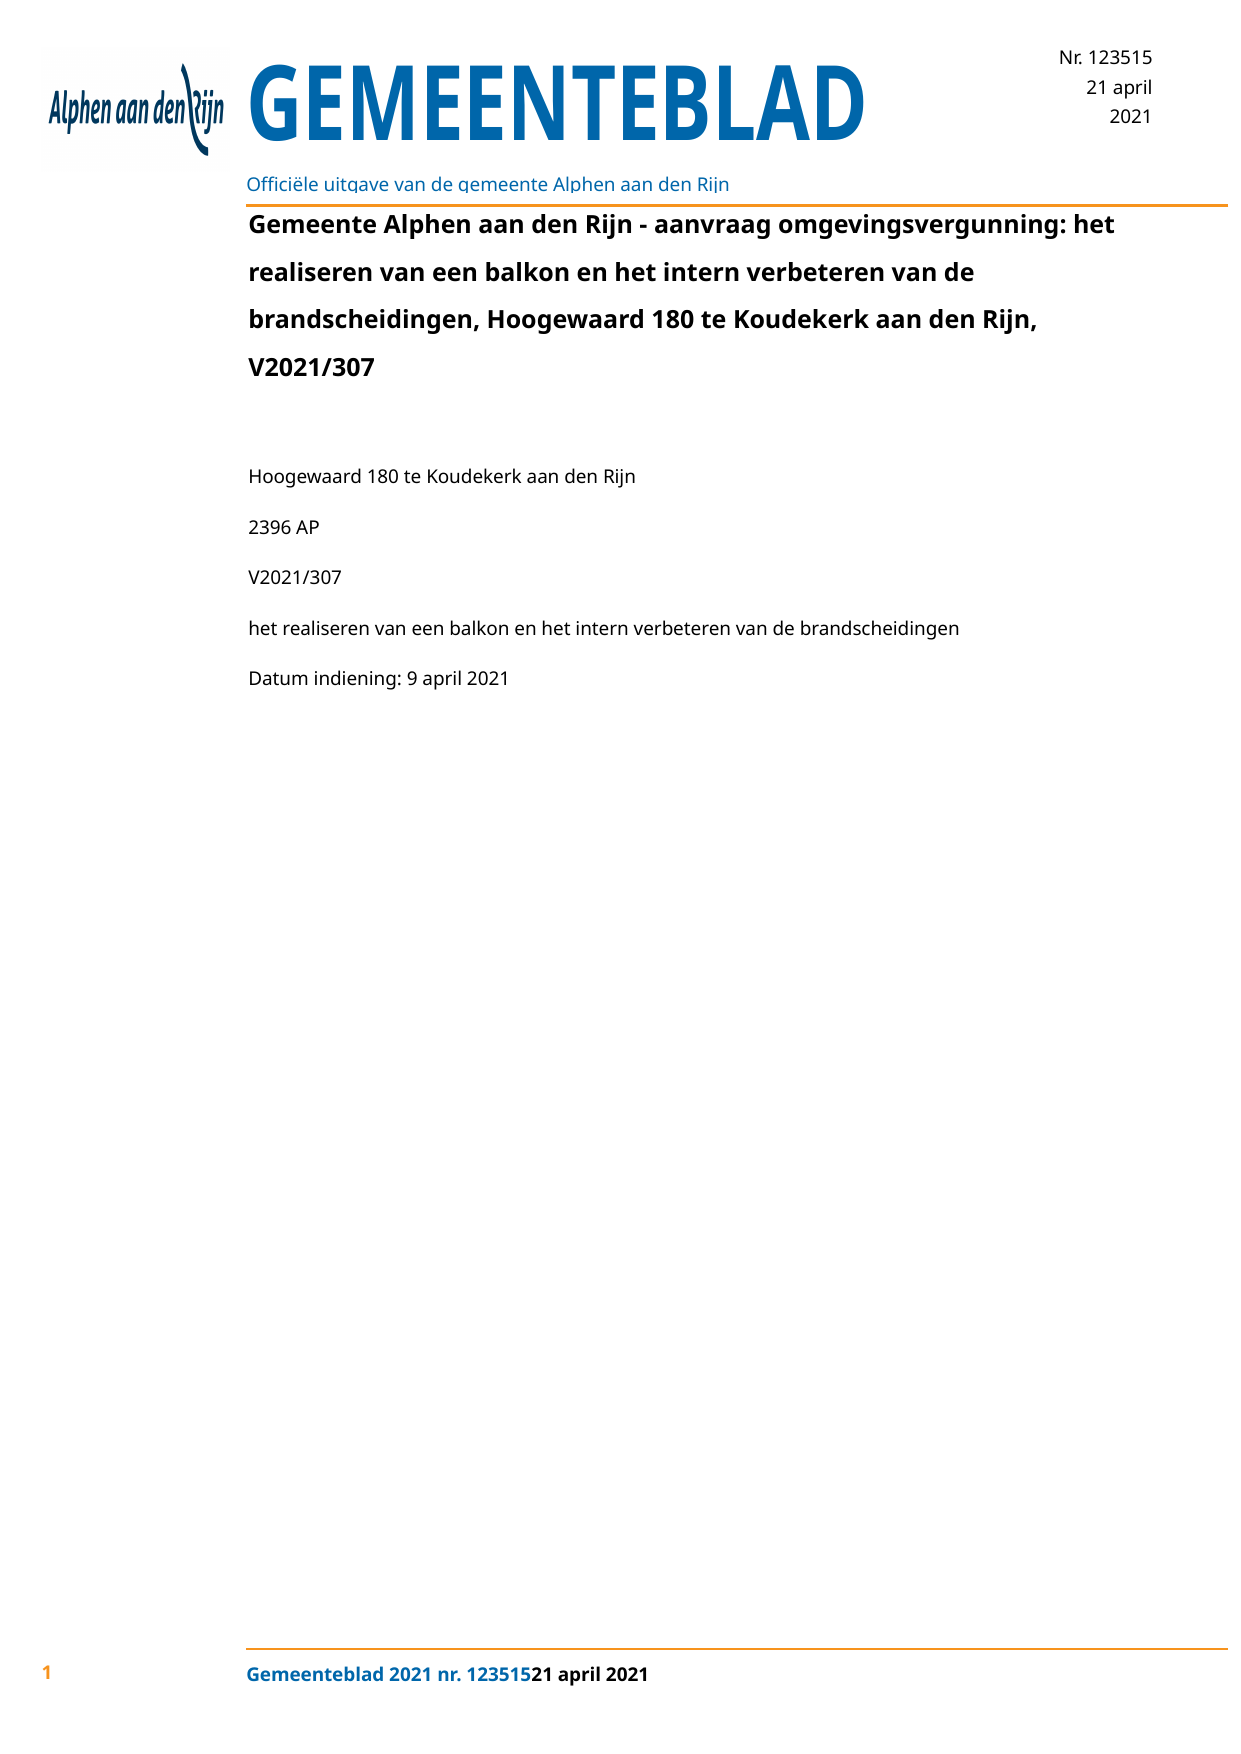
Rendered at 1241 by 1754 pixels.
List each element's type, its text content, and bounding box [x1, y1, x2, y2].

text Datum indiening: 9 april 2021 [248, 665, 1152, 691]
text Hoogewaard 180 te Koudekerk aan den Rijn [248, 463, 1152, 489]
text 2396 AP [248, 514, 1152, 540]
text het realiseren van een balkon en het intern verbeteren van de brandscheidingen [248, 615, 1152, 641]
text Gemeente Alphen aan den Rijn - aanvraag omgevingsvergunning: het realiseren van een balkon en het intern verbeteren van de brandscheidingen, Hoogewaard 180 te Koudekerk aan den Rijn, V2021/307 [248, 207, 1152, 384]
picture [41, 47, 231, 172]
text V2021/307 [248, 564, 1152, 590]
